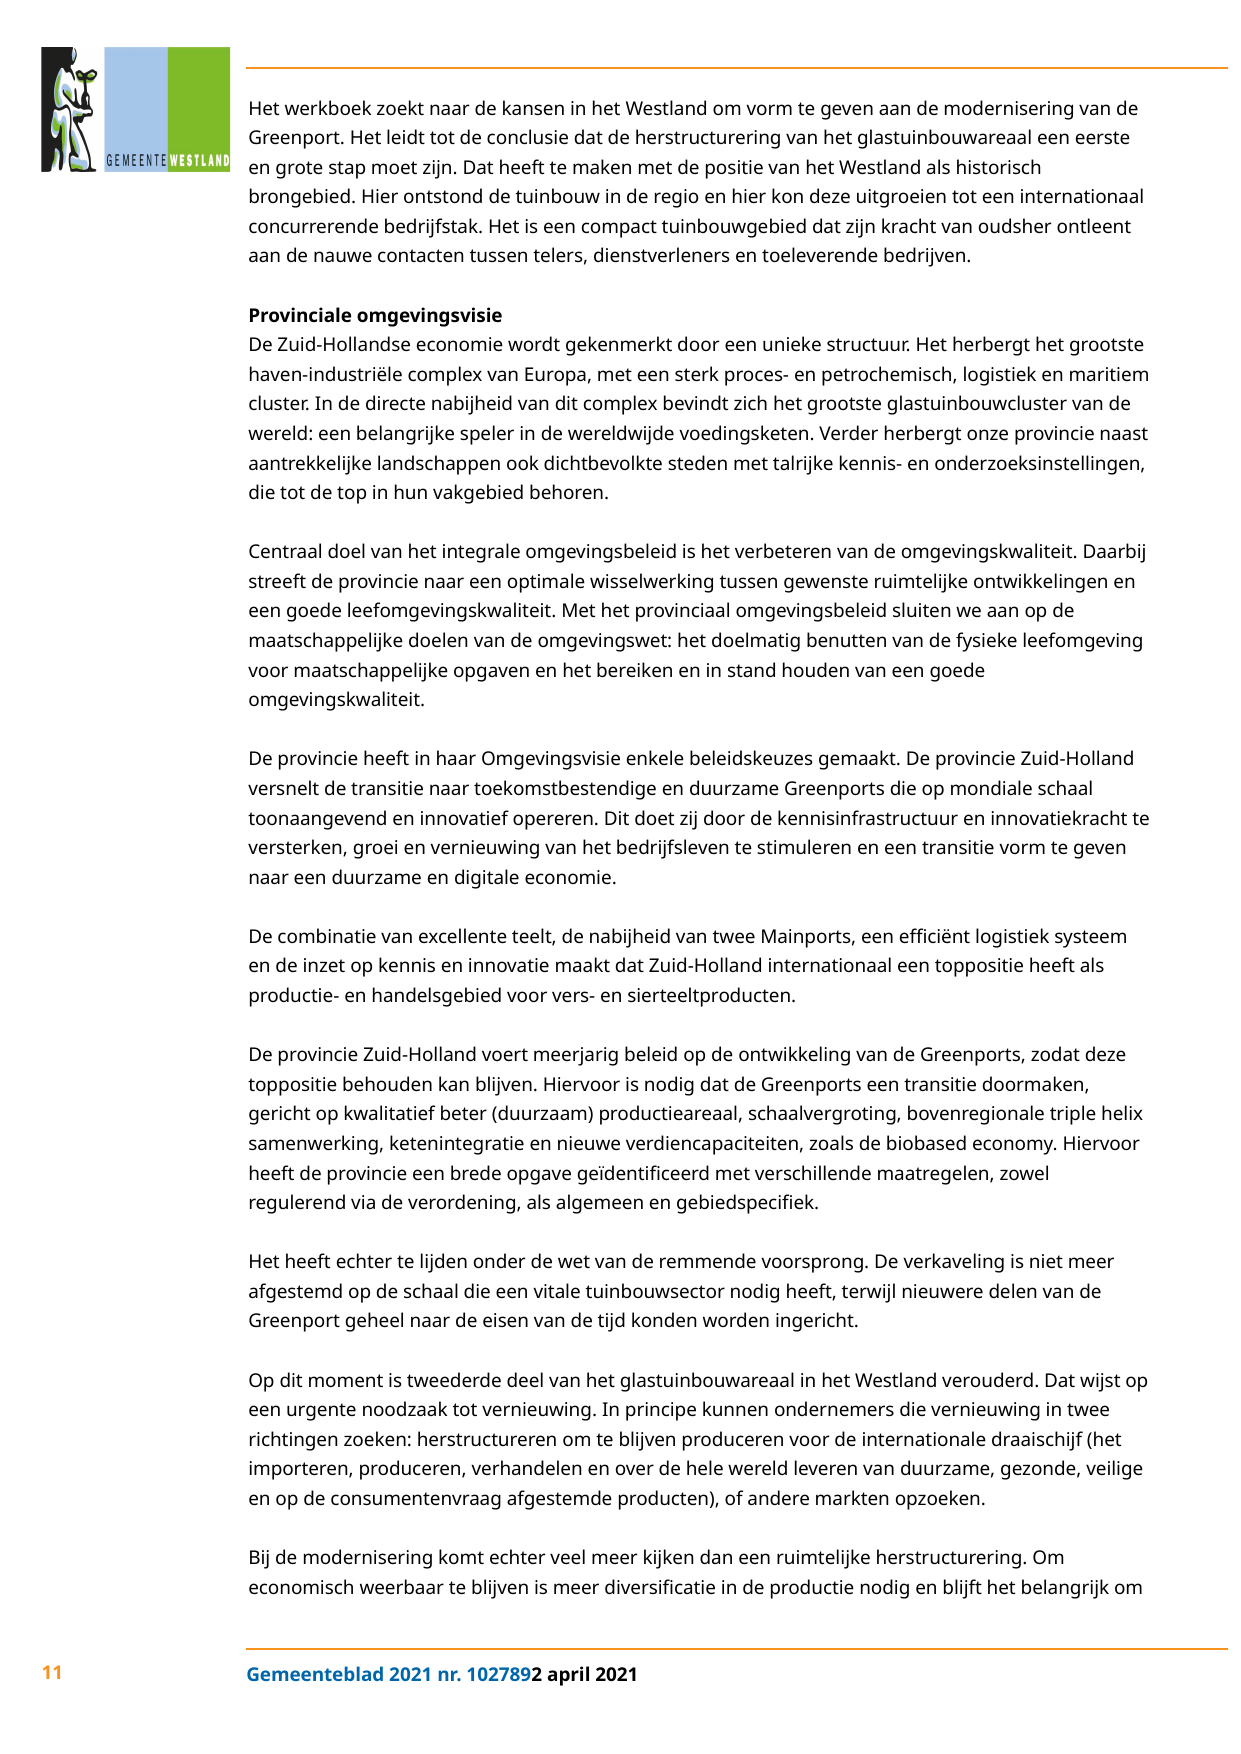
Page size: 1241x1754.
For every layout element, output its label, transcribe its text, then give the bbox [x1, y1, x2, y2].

picture [41, 47, 231, 172]
text Bij de modernisering komt echter veel meer kijken dan een ruimtelijke herstructurering. Om economisch weerbaar te blijven is meer diversificatie in de productie nodig en blijft het belangrijk om [248, 1544, 1152, 1600]
text Op dit moment is tweederde deel van het glastuinbouwareaal in het Westland verouderd. Dat wijst op een urgente noodzaak tot vernieuwing. In principe kunnen ondernemers die vernieuwing in twee richtingen zoeken: herstructureren om te blijven produceren voor de internationale draaischijf (het importeren, produceren, verhandelen en over de hele wereld leveren van duurzame, gezonde, veilige en op de consumentenvraag afgestemde producten), of andere markten opzoeken. [248, 1367, 1152, 1511]
text Provinciale omgevingsvisie [248, 302, 1152, 328]
text Centraal doel van het integrale omgevingsbeleid is het verbeteren van de omgevingskwaliteit. Daarbij streeft de provincie naar een optimale wisselwerking tussen gewenste ruimtelijke ontwikkelingen en een goede leefomgevingskwaliteit. Met het provinciaal omgevingsbeleid sluiten we aan op de maatschappelijke doelen van de omgevingswet: het doelmatig benutten van de fysieke leefomgeving voor maatschappelijke opgaven en het bereiken en in stand houden van een goede omgevingskwaliteit. [248, 538, 1152, 712]
text De provincie Zuid-Holland voert meerjarig beleid op de ontwikkeling van de Greenports, zodat deze toppositie behouden kan blijven. Hiervoor is nodig dat de Greenports een transitie doormaken, gericht op kwalitatief beter (duurzaam) productieareaal, schaalvergroting, bovenregionale triple helix samenwerking, ketenintegratie en nieuwe verdiencapaciteiten, zoals de biobased economy. Hiervoor heeft de provincie een brede opgave geïdentificeerd met verschillende maatregelen, zowel regulerend via de verordening, als algemeen en gebiedspecifiek. [248, 1041, 1152, 1215]
text Het werkboek zoekt naar de kansen in het Westland om vorm te geven aan de modernisering van de Greenport. Het leidt tot de conclusie dat de herstructurering van het glastuinbouwareaal een eerste en grote stap moet zijn. Dat heeft te maken met de positie van het Westland als historisch brongebied. Hier ontstond de tuinbouw in de regio en hier kon deze uitgroeien tot een internationaal concurrerende bedrijfstak. Het is een compact tuinbouwgebied dat zijn kracht van oudsher ontleent aan de nauwe contacten tussen telers, dienstverleners en toeleverende bedrijven. [248, 95, 1152, 268]
text De combinatie van excellente teelt, de nabijheid van twee Mainports, een efficiënt logistiek systeem en de inzet op kennis en innovatie maakt dat Zuid-Holland internationaal een toppositie heeft als productie- en handelsgebied voor vers- en sierteeltproducten. [248, 923, 1152, 1008]
text Het heeft echter te lijden onder de wet van de remmende voorsprong. De verkaveling is niet meer afgestemd op de schaal die een vitale tuinbouwsector nodig heeft, terwijl nieuwere delen van de Greenport geheel naar de eisen van de tijd konden worden ingericht. [248, 1248, 1152, 1333]
text De provincie heeft in haar Omgevingsvisie enkele beleidskeuzes gemaakt. De provincie Zuid-Holland versnelt de transitie naar toekomstbestendige en duurzame Greenports die op mondiale schaal toonaangevend en innovatief opereren. Dit doet zij door de kennisinfrastructuur en innovatiekracht te versterken, groei en vernieuwing van het bedrijfsleven te stimuleren en een transitie vorm te geven naar een duurzame en digitale economie. [248, 746, 1152, 890]
text De Zuid-Hollandse economie wordt gekenmerkt door een unieke structuur. Het herbergt het grootste haven-industriële complex van Europa, met een sterk proces- en petrochemisch, logistiek en maritiem cluster. In de directe nabijheid van dit complex bevindt zich het grootste glastuinbouwcluster van de wereld: een belangrijke speler in de wereldwijde voedingsketen. Verder herbergt onze provincie naast aantrekkelijke landschappen ook dichtbevolkte steden met talrijke kennis- en onderzoeksinstellingen, die tot de top in hun vakgebied behoren. [248, 331, 1152, 505]
